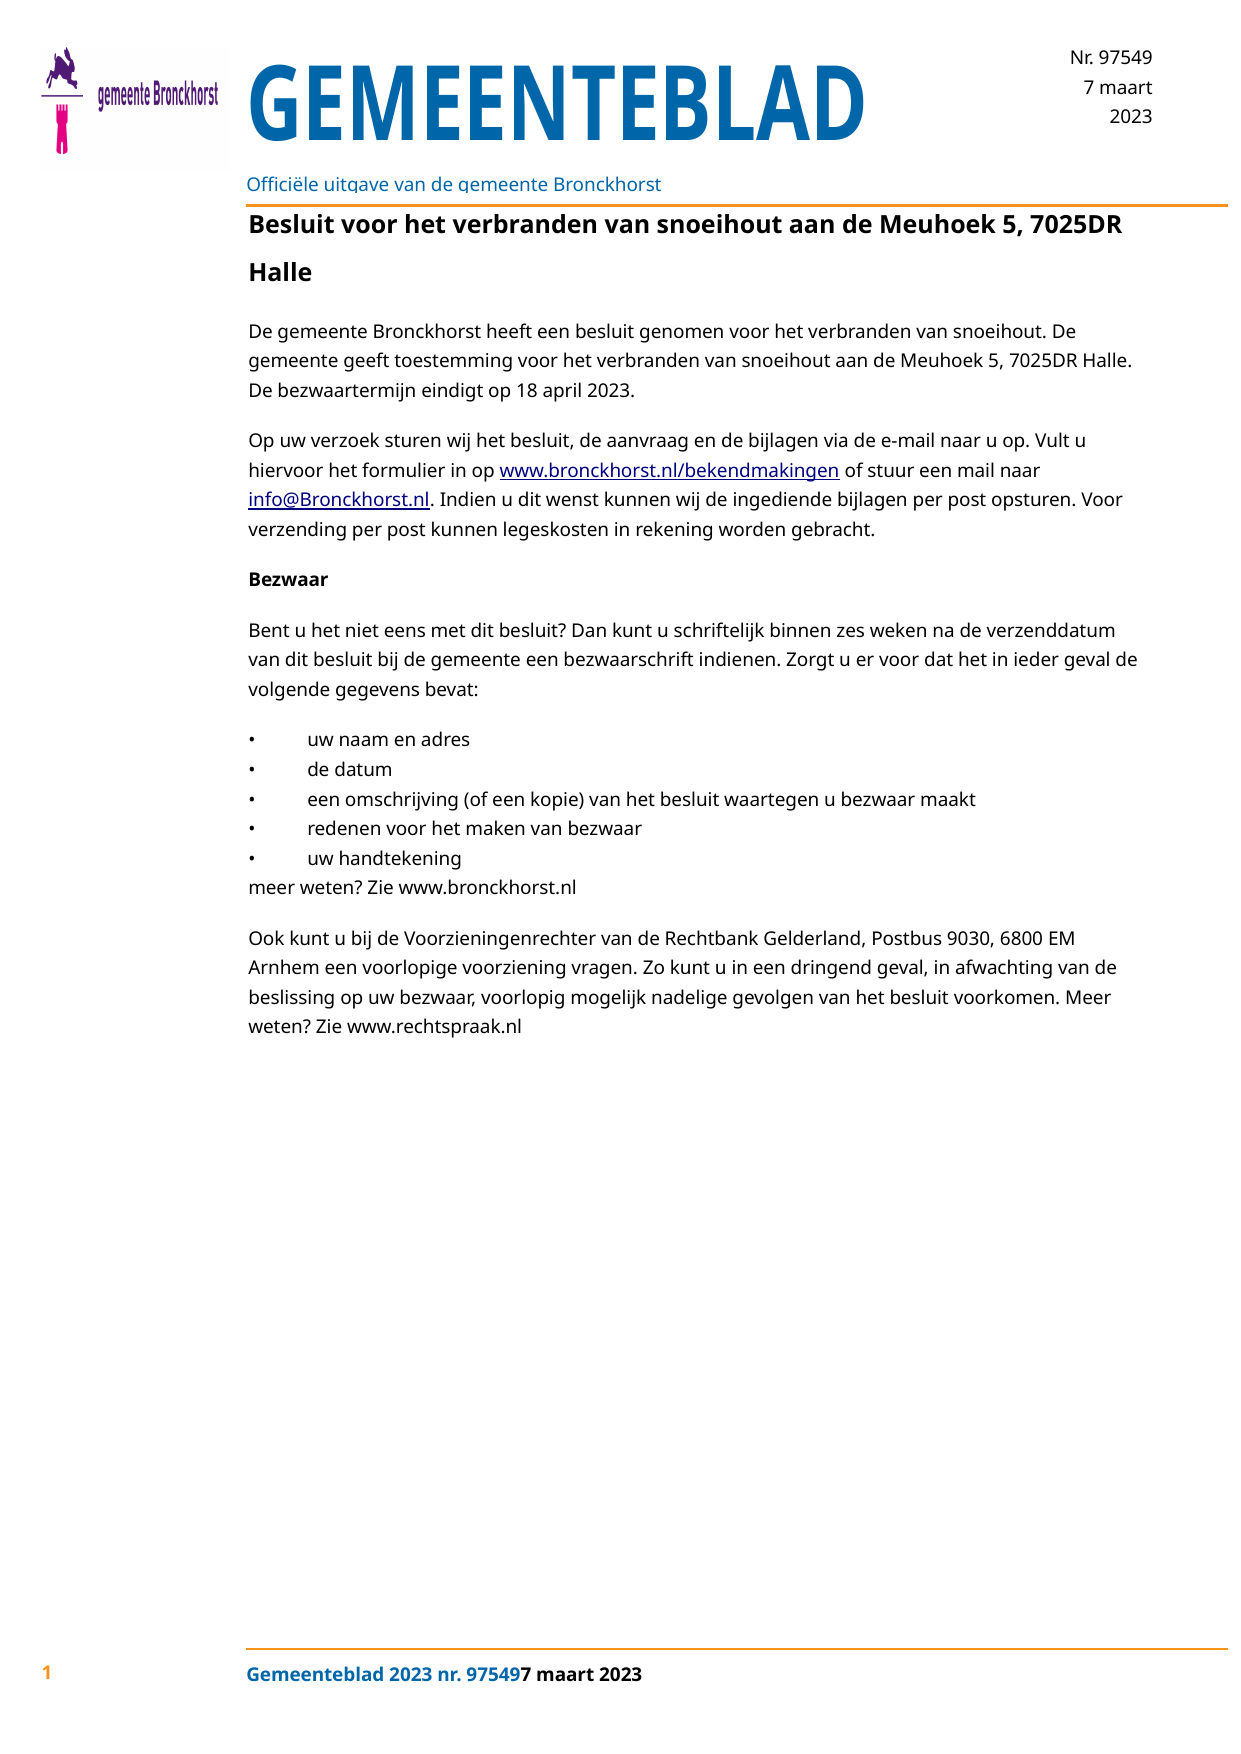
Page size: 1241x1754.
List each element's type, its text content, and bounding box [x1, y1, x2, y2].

text Bent u het niet eens met dit besluit? Dan kunt u schriftelijk binnen zes weken na de verzenddatum van dit besluit bij de gemeente een bezwaarschrift indienen. Zorgt u er voor dat het in ieder geval de volgende gegevens bevat: [248, 617, 1152, 702]
picture [41, 47, 231, 172]
list de datum [248, 756, 1152, 782]
text Ook kunt u bij de Voorzieningenrechter van de Rechtbank Gelderland, Postbus 9030, 6800 EM Arnhem een voorlopige voorziening vragen. Zo kunt u in een dringend geval, in afwachting van de beslissing op uw bezwaar, voorlopig mogelijk nadelige gevolgen van het besluit voorkomen. Meer weten? Zie www.rechtspraak.nl [248, 925, 1152, 1039]
list uw naam en adres [248, 727, 1152, 752]
list uw handtekening [248, 845, 1152, 871]
list redenen voor het maken van bezwaar [248, 815, 1152, 841]
text Op uw verzoek sturen wij het besluit, de aanvraag en de bijlagen via de e-mail naar u op. Vult u hiervoor het formulier in op www.bronckhorst.nl/bekendmakingen of stuur een mail naar info@Bronckhorst.nl. Indien u dit wenst kunnen wij de ingediende bijlagen per post opsturen. Voor verzending per post kunnen legeskosten in rekening worden gebracht. [248, 427, 1152, 542]
text Besluit voor het verbranden van snoeihout aan de Meuhoek 5, 7025DR Halle [248, 207, 1152, 288]
text meer weten? Zie www.bronckhorst.nl [248, 874, 1152, 900]
text Bezwaar [248, 567, 1152, 592]
list een omschrijving (of een kopie) van het besluit waartegen u bezwaar maakt [248, 786, 1152, 812]
text De gemeente Bronckhorst heeft een besluit genomen voor het verbranden van snoeihout. De gemeente geeft toestemming voor het verbranden van snoeihout aan de Meuhoek 5, 7025DR Halle. De bezwaartermijn eindigt op 18 april 2023. [248, 318, 1152, 403]
